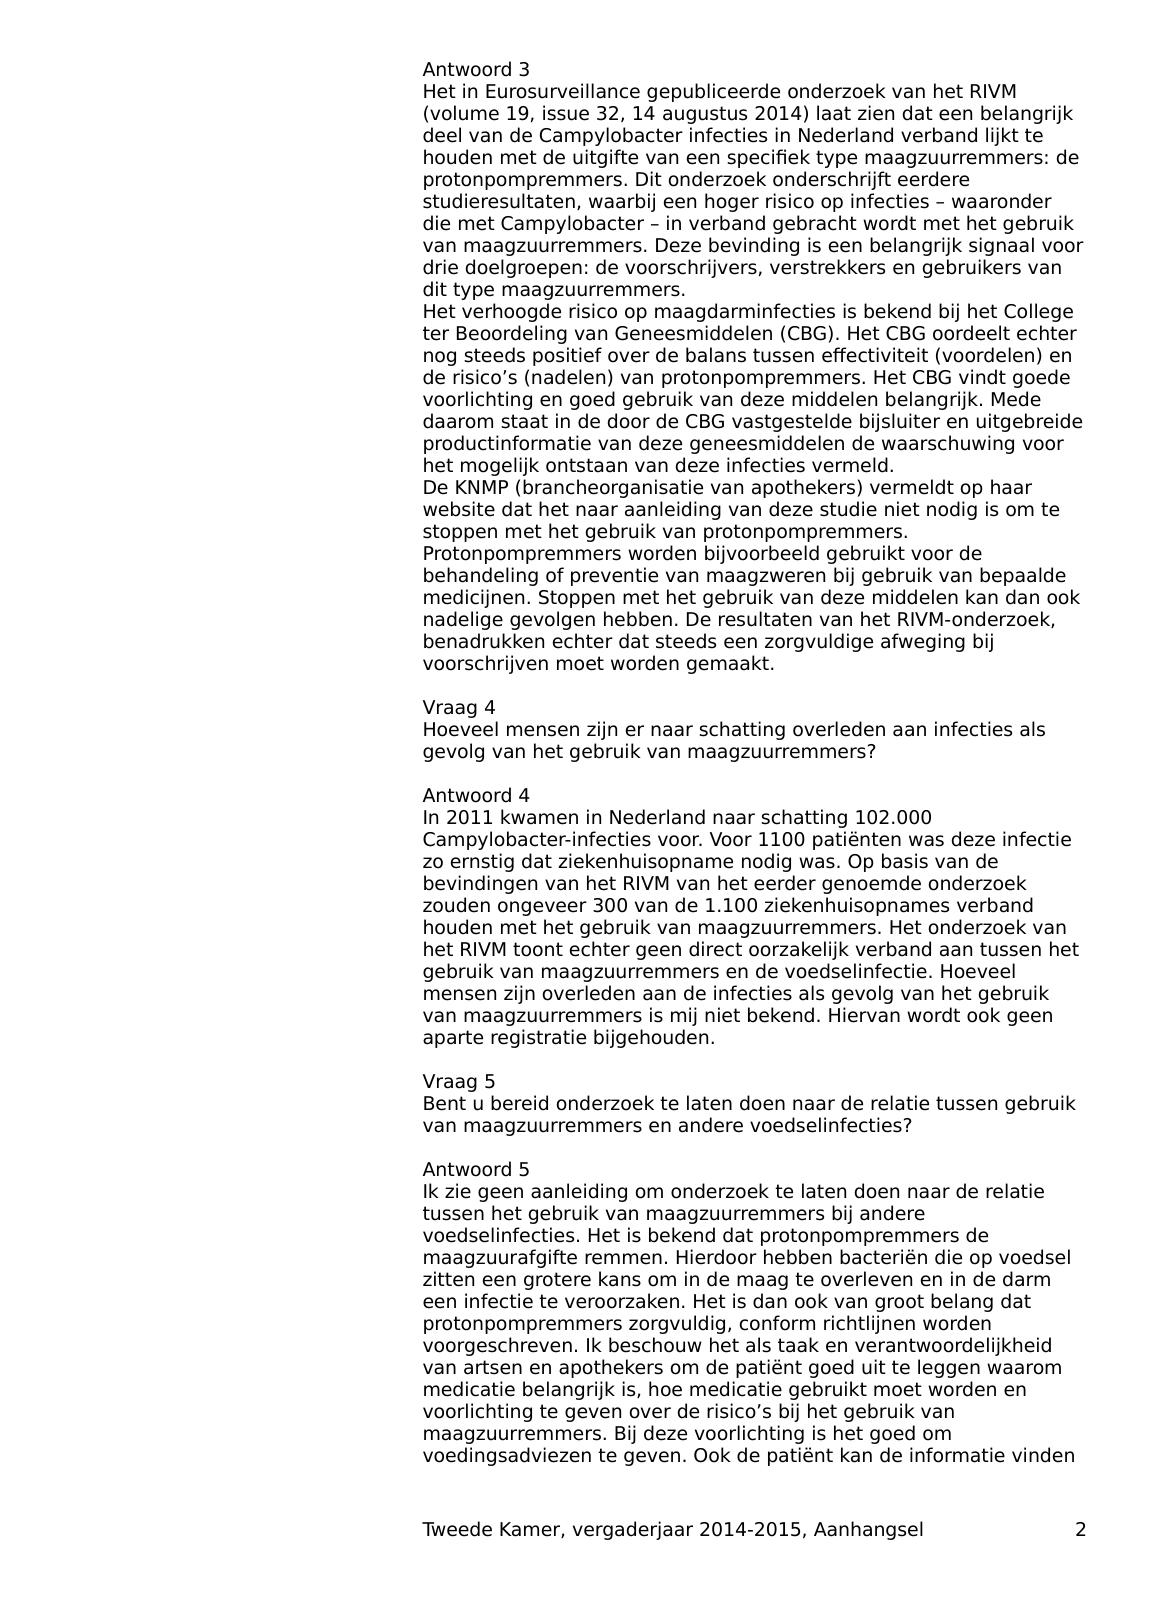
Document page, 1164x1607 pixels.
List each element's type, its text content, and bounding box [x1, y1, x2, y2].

text Hoeveel mensen zijn er naar schatting overleden aan infecties als gevolg van het gebruik van maagzuurremmers? [422, 719, 1087, 763]
text In 2011 kwamen in Nederland naar schatting 102.000 Campylobacter-infecties voor. Voor 1100 patiënten was deze infectie zo ernstig dat ziekenhuisopname nodig was. Op basis van de bevindingen van het RIVM van het eerder genoemde onderzoek zouden ongeveer 300 van de 1.100 ziekenhuisopnames verband houden met het gebruik van maagzuurremmers. Het onderzoek van het RIVM toont echter geen direct oorzakelijk verband aan tussen het gebruik van maagzuurremmers en de voedselinfectie. Hoeveel mensen zijn overleden aan de infecties als gevolg van het gebruik van maagzuurremmers is mij niet bekend. Hiervan wordt ook geen aparte registratie bijgehouden. [422, 807, 1087, 1048]
text Antwoord 5 [422, 1159, 1087, 1181]
text Het verhoogde risico op maagdarminfecties is bekend bij het College ter Beoordeling van Geneesmiddelen (CBG). Het CBG oordeelt echter nog steeds positief over de balans tussen effectiviteit (voordelen) en de risico’s (nadelen) van protonpompremmers. Het CBG vindt goede voorlichting en goed gebruik van deze middelen belangrijk. Mede daarom staat in de door de CBG vastgestelde bijsluiter en uitgebreide productinformatie van deze geneesmiddelen de waarschuwing voor het mogelijk ontstaan van deze infecties vermeld. [422, 301, 1087, 477]
text Antwoord 4 [422, 785, 1087, 807]
text De KNMP (brancheorganisatie van apothekers) vermeldt op haar website dat het naar aanleiding van deze studie niet nodig is om te stoppen met het gebruik van protonpompremmers. Protonpompremmers worden bijvoorbeeld gebruikt voor de behandeling of preventie van maagzweren bij gebruik van bepaalde medicijnen. Stoppen met het gebruik van deze middelen kan dan ook nadelige gevolgen hebben. De resultaten van het RIVM-onderzoek, benadrukken echter dat steeds een zorgvuldige afweging bij voorschrijven moet worden gemaakt. [422, 477, 1087, 674]
text Het in Eurosurveillance gepubliceerde onderzoek van het RIVM (volume 19, issue 32, 14 augustus 2014) laat zien dat een belangrijk deel van de Campylobacter infecties in Nederland verband lijkt te houden met de uitgifte van een specifiek type maagzuurremmers: de protonpompremmers. Dit onderzoek onderschrijft eerdere studieresultaten, waarbij een hoger risico op infecties – waaronder die met Campylobacter – in verband gebracht wordt met het gebruik van maagzuurremmers. Deze bevinding is een belangrijk signaal voor drie doelgroepen: de voorschrijvers, verstrekkers en gebruikers van dit type maagzuurremmers. [422, 81, 1087, 301]
text Antwoord 3 [422, 59, 1087, 81]
text Vraag 4 [422, 697, 1087, 719]
text Ik zie geen aanleiding om onderzoek te laten doen naar de relatie tussen het gebruik van maagzuurremmers bij andere voedselinfecties. Het is bekend dat protonpompremmers de maagzuurafgifte remmen. Hierdoor hebben bacteriën die op voedsel zitten een grotere kans om in de maag te overleven en in de darm een infectie te veroorzaken. Het is dan ook van groot belang dat protonpompremmers zorgvuldig, conform richtlijnen worden voorgeschreven. Ik beschouw het als taak en verantwoordelijkheid van artsen en apothekers om de patiënt goed uit te leggen waarom medicatie belangrijk is, hoe medicatie gebruikt moet worden en voorlichting te geven over de risico’s bij het gebruik van maagzuurremmers. Bij deze voorlichting is het goed om voedingsadviezen te geven. Ook de patiënt kan de informatie vinden [422, 1181, 1087, 1467]
text Vraag 5 [422, 1071, 1087, 1093]
text Bent u bereid onderzoek te laten doen naar de relatie tussen gebruik van maagzuurremmers en andere voedselinfecties? [422, 1093, 1087, 1137]
